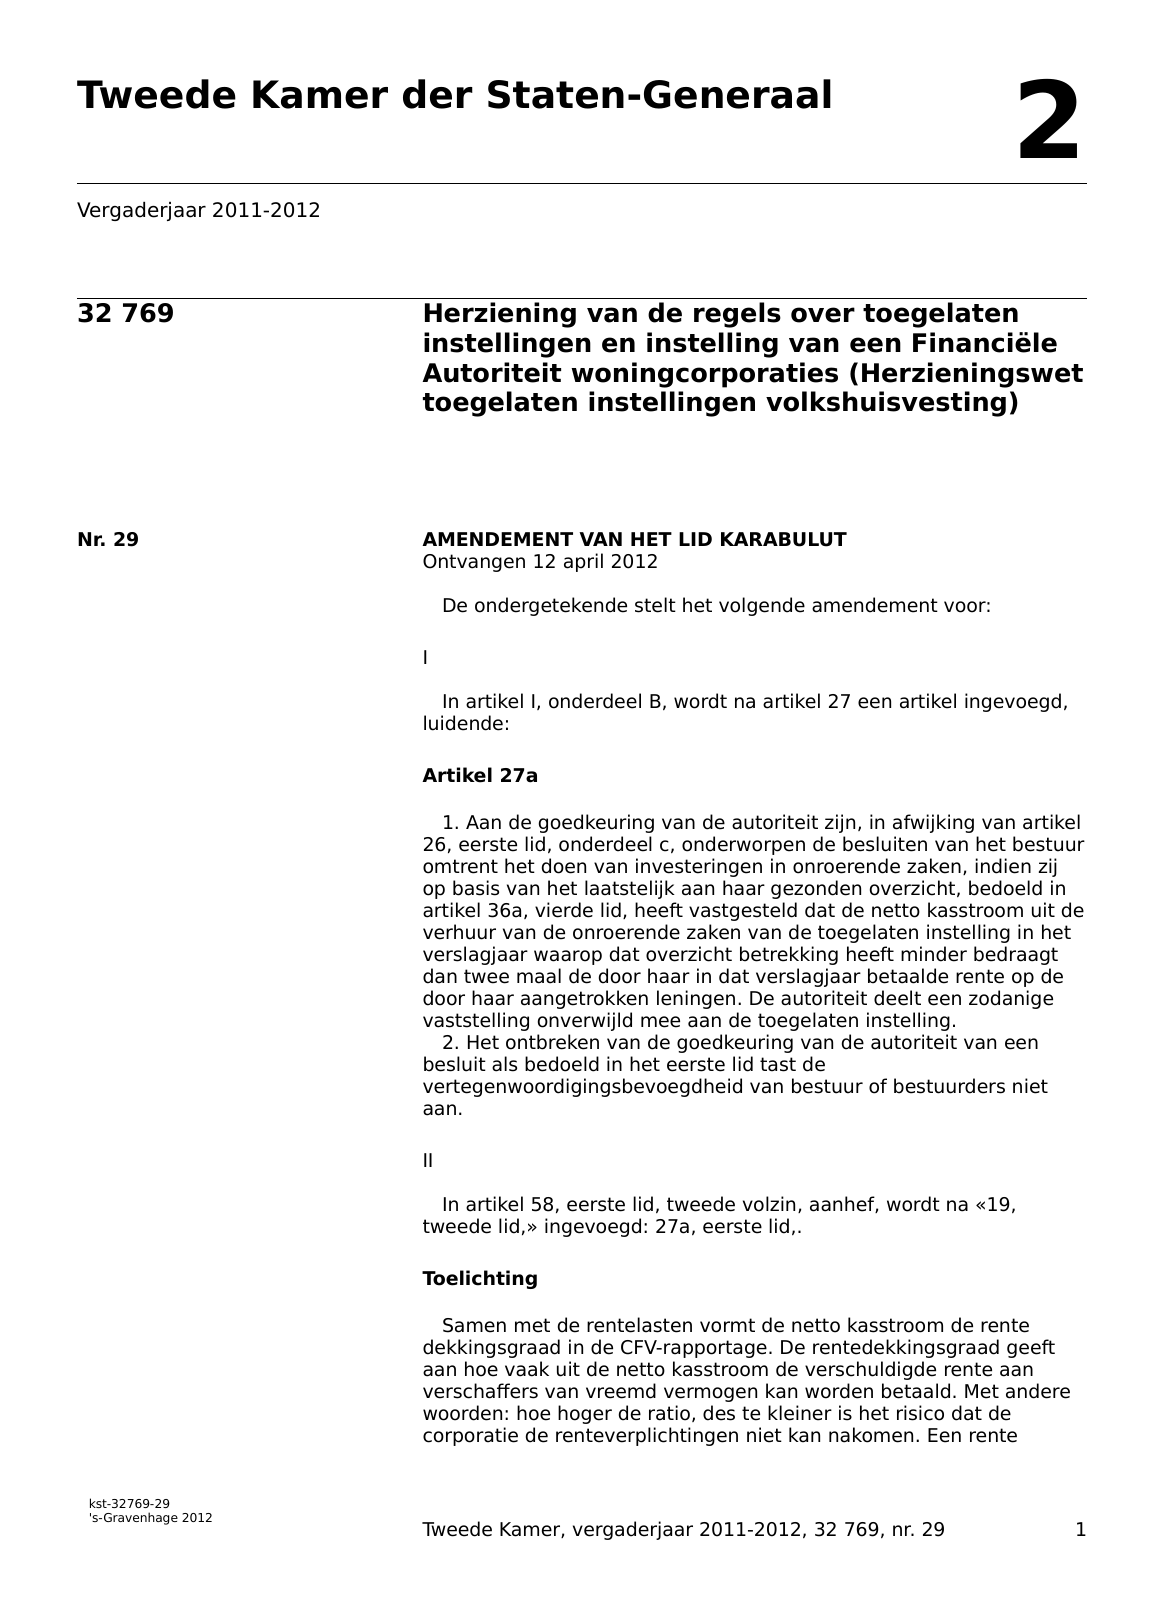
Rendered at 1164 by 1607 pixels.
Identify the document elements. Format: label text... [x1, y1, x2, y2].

table_cell Vergaderjaar 2011-2012 [77, 184, 1087, 298]
subtitle Artikel 27a [422, 765, 1087, 787]
text 's-Gravenhage 2012 [88, 1511, 323, 1525]
subtitle 32 769 Herziening van de regels over toegelaten instellingen en instelling van een Financiële Autoriteit woningcorporaties (Herzieningswet toegelaten instellingen volkshuisvesting) [77, 299, 1087, 418]
subtitle II [422, 1150, 1087, 1172]
table_header 2 [886, 59, 1087, 183]
text In artikel I, onderdeel B, wordt na artikel 27 een artikel ingevoegd, luidende: [422, 691, 1087, 735]
text In artikel 58, eerste lid, tweede volzin, aanhef, wordt na «19, tweede lid,» ingevoegd: 27a, eerste lid,. [422, 1194, 1087, 1238]
subtitle Toelichting [422, 1268, 1087, 1290]
text 2. Het ontbreken van de goedkeuring van de autoriteit van een besluit als bedoeld in het eerste lid tast de vertegenwoordigingsbevoegdheid van bestuur of bestuurders niet aan. [422, 1032, 1087, 1120]
text De ondergetekende stelt het volgende amendement voor: [422, 595, 1087, 617]
text Samen met de rentelasten vormt de netto kasstroom de rente dekkingsgraad in de CFV-rapportage. De rentedekkingsgraad geeft aan hoe vaak uit de netto kasstroom de verschuldigde rente aan verschaffers van vreemd vermogen kan worden betaald. Met andere woorden: hoe hoger de ratio, des te kleiner is het risico dat de corporatie de renteverplichtingen niet kan nakomen. Een rente [422, 1315, 1087, 1447]
subtitle Nr. 29 AMENDEMENT VAN HET LID KARABULUT [77, 529, 1087, 551]
text kst-32769-29 [88, 1497, 323, 1511]
text Ontvangen 12 april 2012 [422, 551, 1087, 573]
table_header Tweede Kamer der Staten-Generaal [77, 59, 886, 183]
subtitle I [422, 647, 1087, 669]
text 1. Aan de goedkeuring van de autoriteit zijn, in afwijking van artikel 26, eerste lid, onderdeel c, onderworpen de besluiten van het bestuur omtrent het doen van investeringen in onroerende zaken, indien zij op basis van het laatstelijk aan haar gezonden overzicht, bedoeld in artikel 36a, vierde lid, heeft vastgesteld dat de netto kasstroom uit de verhuur van de onroerende zaken van de toegelaten instelling in het verslagjaar waarop dat overzicht betrekking heeft minder bedraagt dan twee maal de door haar in dat verslagjaar betaalde rente op de door haar aangetrokken leningen. De autoriteit deelt een zodanige vaststelling onverwijld mee aan de toegelaten instelling. [422, 812, 1087, 1032]
